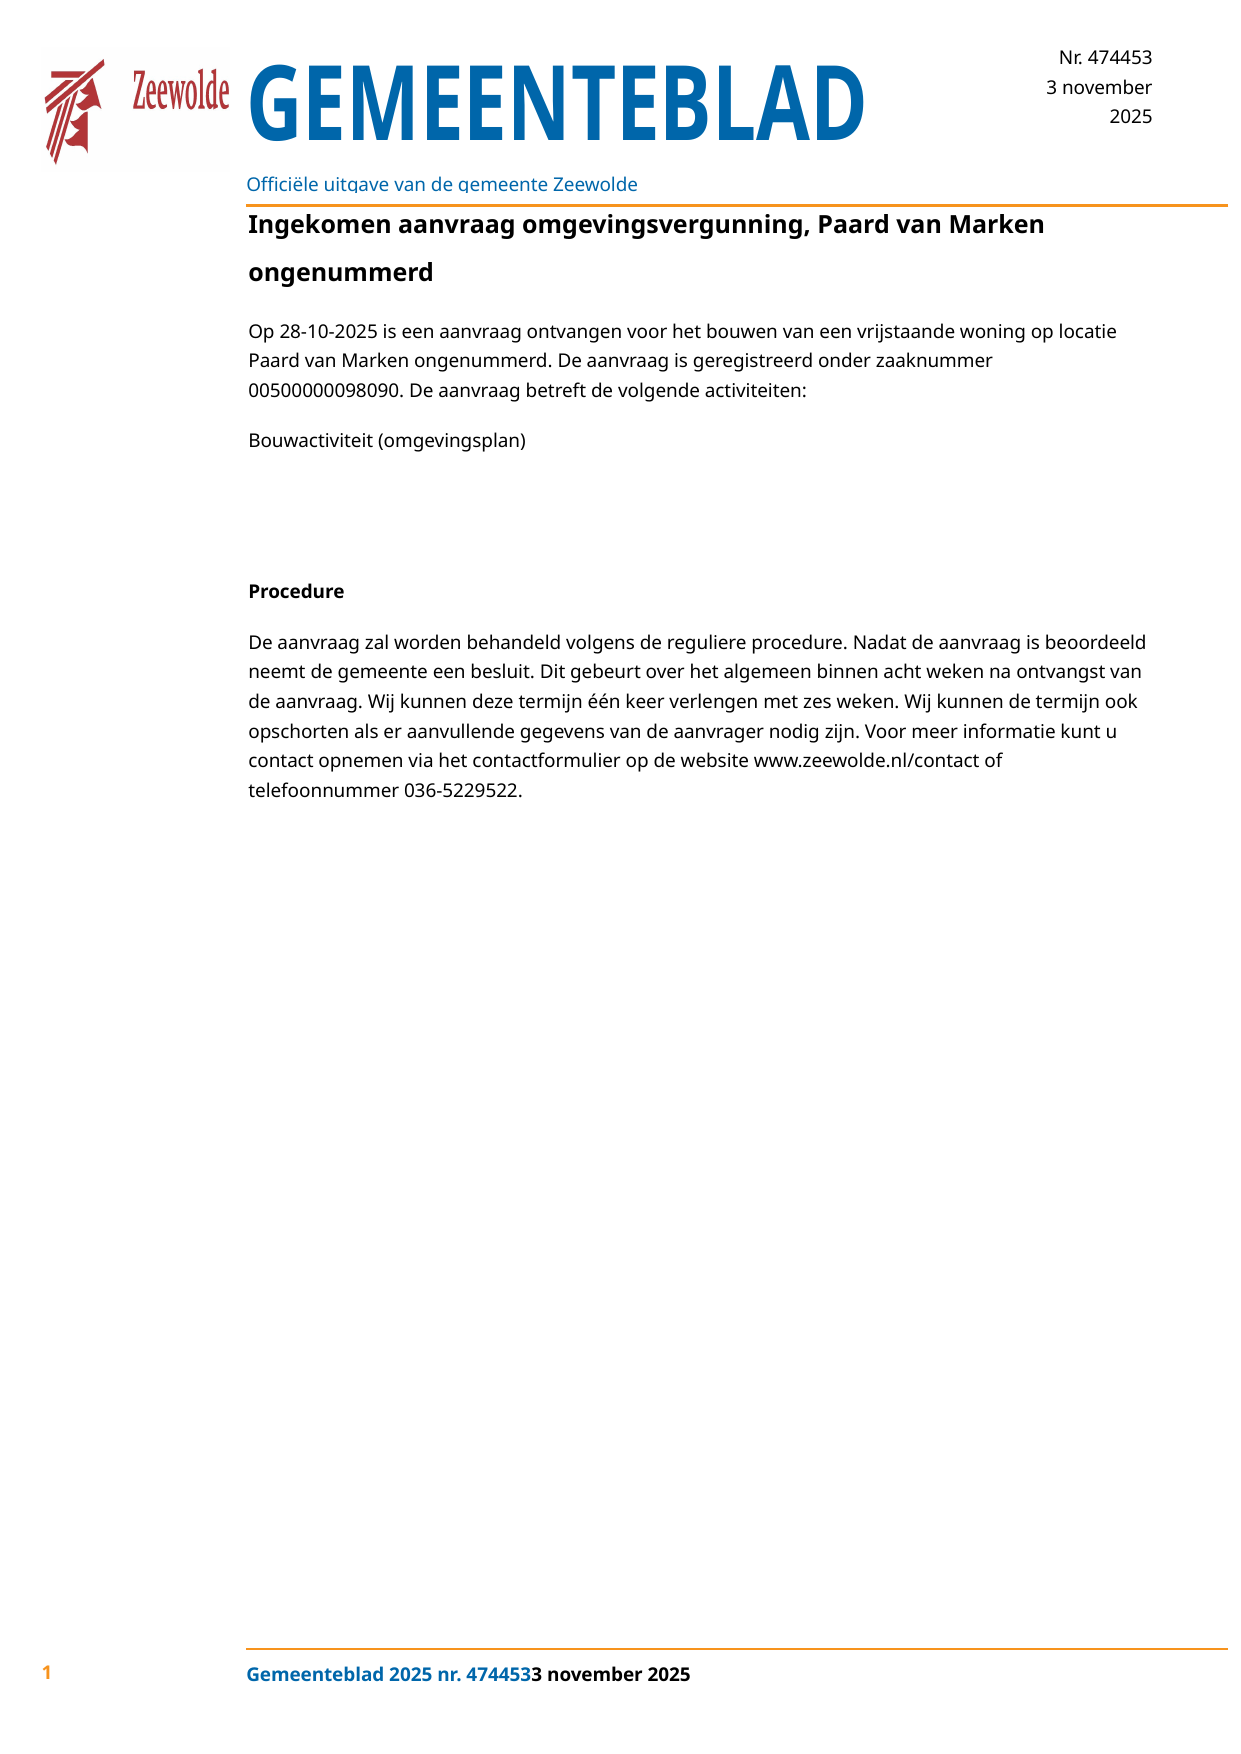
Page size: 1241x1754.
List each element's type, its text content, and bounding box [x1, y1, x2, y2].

text Bouwactiviteit (omgevingsplan) [248, 427, 1152, 453]
text Ingekomen aanvraag omgevingsvergunning, Paard van Marken ongenummerd [248, 207, 1152, 288]
text Procedure [248, 579, 1152, 604]
picture [41, 47, 231, 172]
text De aanvraag zal worden behandeld volgens de reguliere procedure. Nadat de aanvraag is beoordeeld neemt de gemeente een besluit. Dit gebeurt over het algemeen binnen acht weken na ontvangst van de aanvraag. Wij kunnen deze termijn één keer verlengen met zes weken. Wij kunnen de termijn ook opschorten als er aanvullende gegevens van de aanvrager nodig zijn. Voor meer informatie kunt u contact opnemen via het contactformulier op de website www.zeewolde.nl/contact of telefoonnummer 036-5229522. [248, 629, 1152, 803]
text Op 28-10-2025 is een aanvraag ontvangen voor het bouwen van een vrijstaande woning op locatie Paard van Marken ongenummerd. De aanvraag is geregistreerd onder zaaknummer 00500000098090. De aanvraag betreft de volgende activiteiten: [248, 318, 1152, 403]
